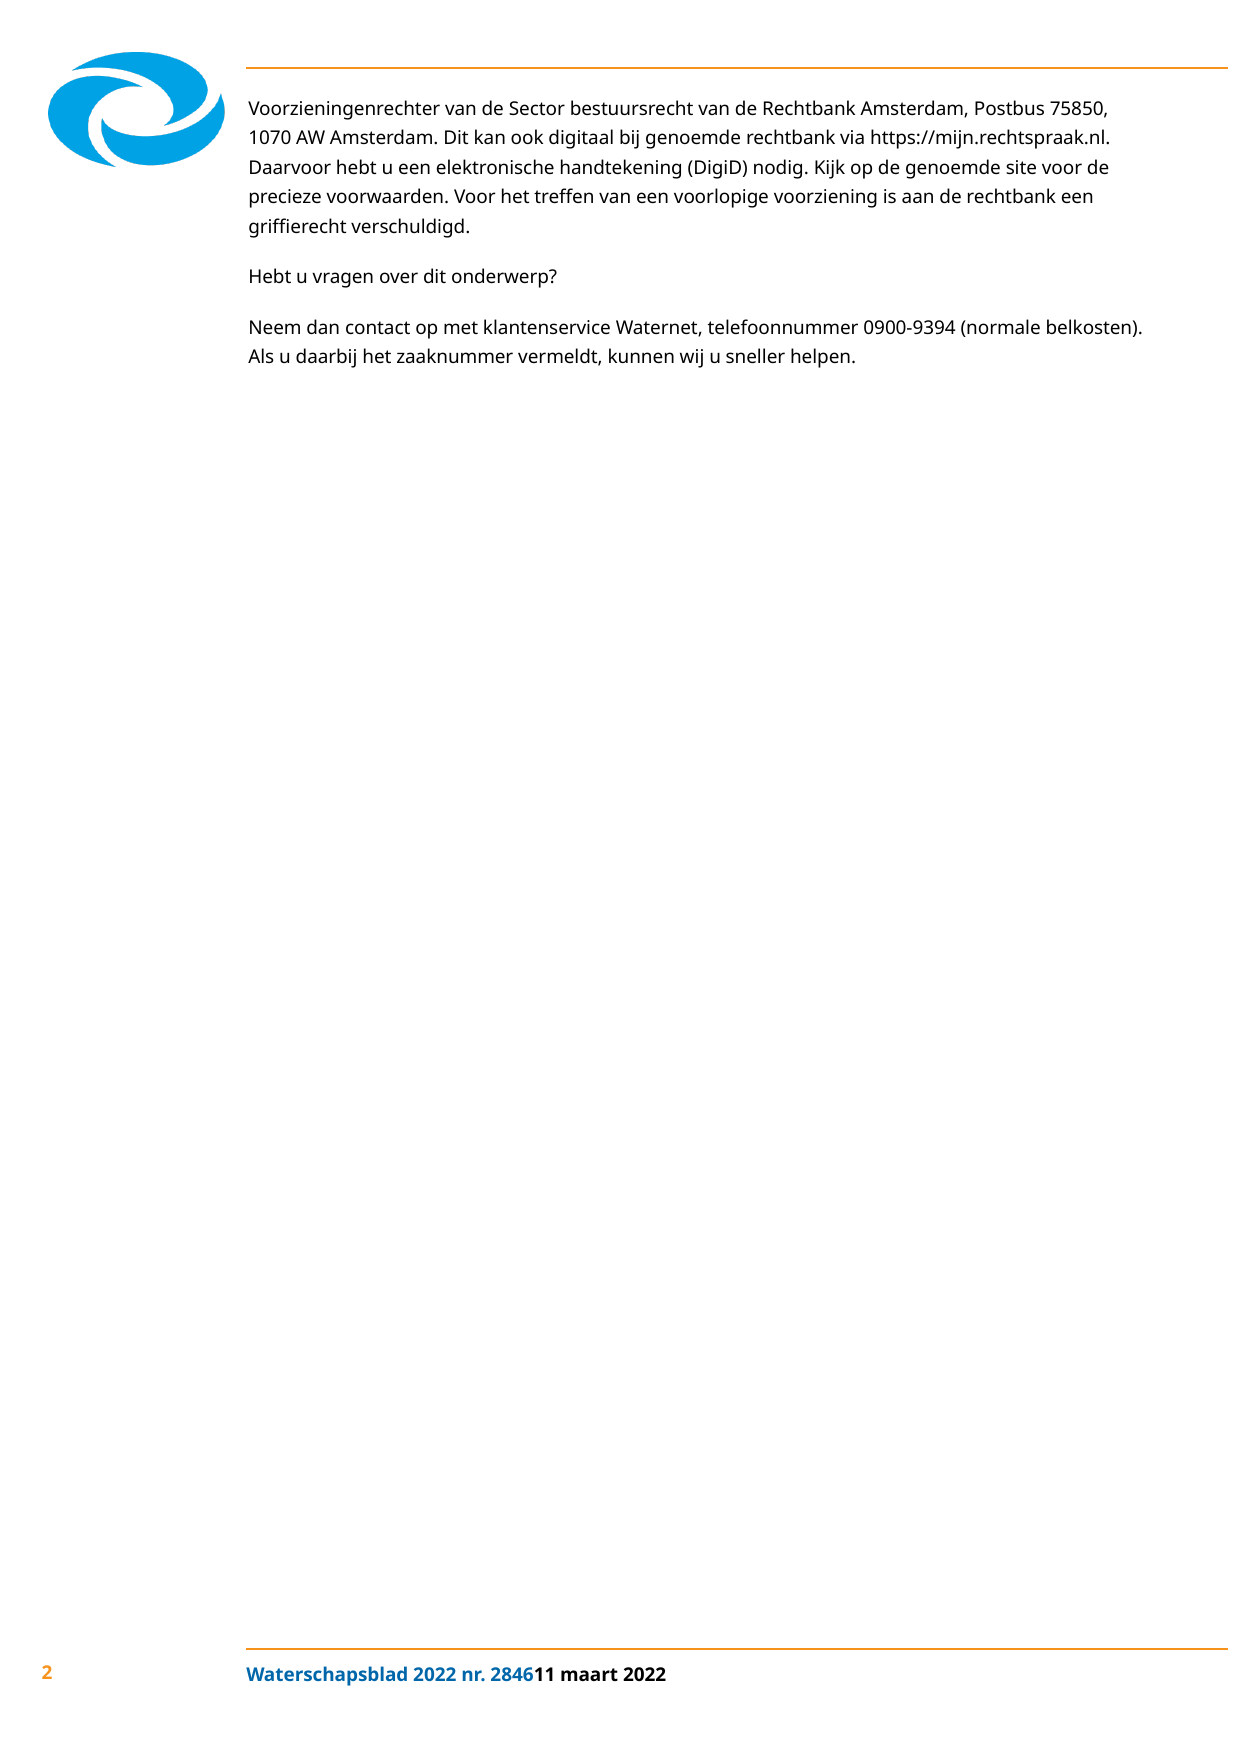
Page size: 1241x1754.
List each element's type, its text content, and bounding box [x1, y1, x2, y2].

text Hebt u vragen over dit onderwerp? [248, 263, 1152, 289]
text Neem dan contact op met klantenservice Waternet, telefoonnummer 0900-9394 (normale belkosten). Als u daarbij het zaaknummer vermeldt, kunnen wij u sneller helpen. [248, 314, 1152, 369]
picture [41, 47, 231, 172]
text Voorzieningenrechter van de Sector bestuursrecht van de Rechtbank Amsterdam, Postbus 75850, 1070 AW Amsterdam. Dit kan ook digitaal bij genoemde rechtbank via https://mijn.rechtspraak.nl. Daarvoor hebt u een elektronische handtekening (DigiD) nodig. Kijk op de genoemde site voor de precieze voorwaarden. Voor het treffen van een voorlopige voorziening is aan de rechtbank een griffierecht verschuldigd. [248, 95, 1152, 239]
